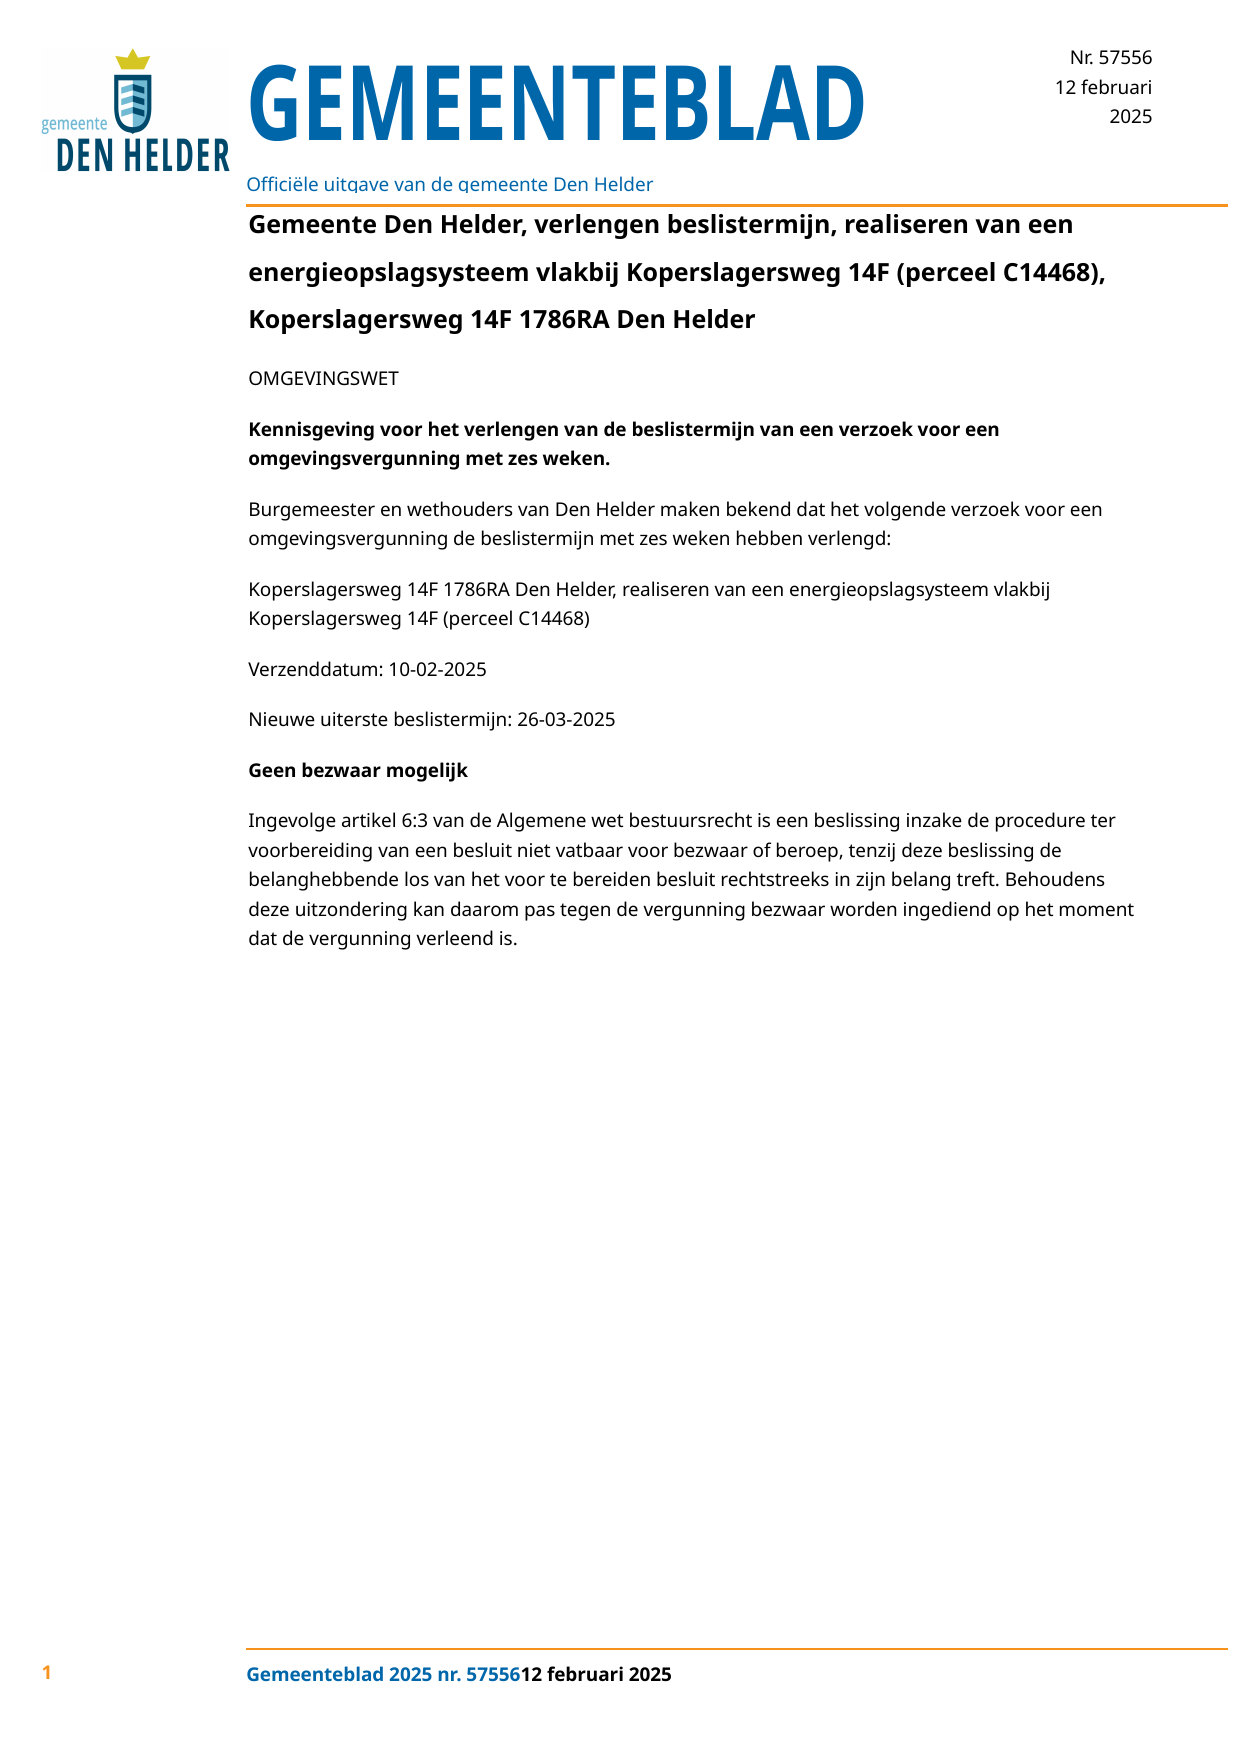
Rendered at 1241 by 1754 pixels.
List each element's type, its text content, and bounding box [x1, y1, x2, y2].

text Geen bezwaar mogelijk [248, 757, 1152, 782]
text Koperslagersweg 14F 1786RA Den Helder, realiseren van een energieopslagsysteem vlakbij Koperslagersweg 14F (perceel C14468) [248, 576, 1152, 631]
picture [41, 47, 231, 172]
text Kennisgeving voor het verlengen van de beslistermijn van een verzoek voor een omgevingsvergunning met zes weken. [248, 416, 1152, 471]
text Nieuwe uiterste beslistermijn: 26-03-2025 [248, 706, 1152, 732]
text Gemeente Den Helder, verlengen beslistermijn, realiseren van een energieopslagsysteem vlakbij Koperslagersweg 14F (perceel C14468), Koperslagersweg 14F 1786RA Den Helder [248, 207, 1152, 336]
picture [182, 144, 187, 165]
picture [63, 144, 68, 165]
text Verzenddatum: 10-02-2025 [248, 656, 1152, 682]
text Burgemeester en wethouders van Den Helder maken bekend dat het volgende verzoek voor een omgevingsvergunning de beslistermijn met zes weken hebben verlengd: [248, 496, 1152, 551]
picture [100, 154, 106, 172]
text OMGEVINGSWET [248, 366, 1152, 391]
picture [130, 157, 135, 172]
picture [220, 160, 224, 172]
text Ingevolge artikel 6:3 van de Algemene wet bestuursrecht is een beslissing inzake de procedure ter voorbereiding van een besluit niet vatbaar voor bezwaar of beroep, tenzij deze beslissing de belanghebbende los van het voor te bereiden besluit rechtstreeks in zijn belang treft. Behoudens deze uitzondering kan daarom pas tegen de vergunning bezwaar worden ingediend op het moment dat de vergunning verleend is. [248, 807, 1152, 951]
